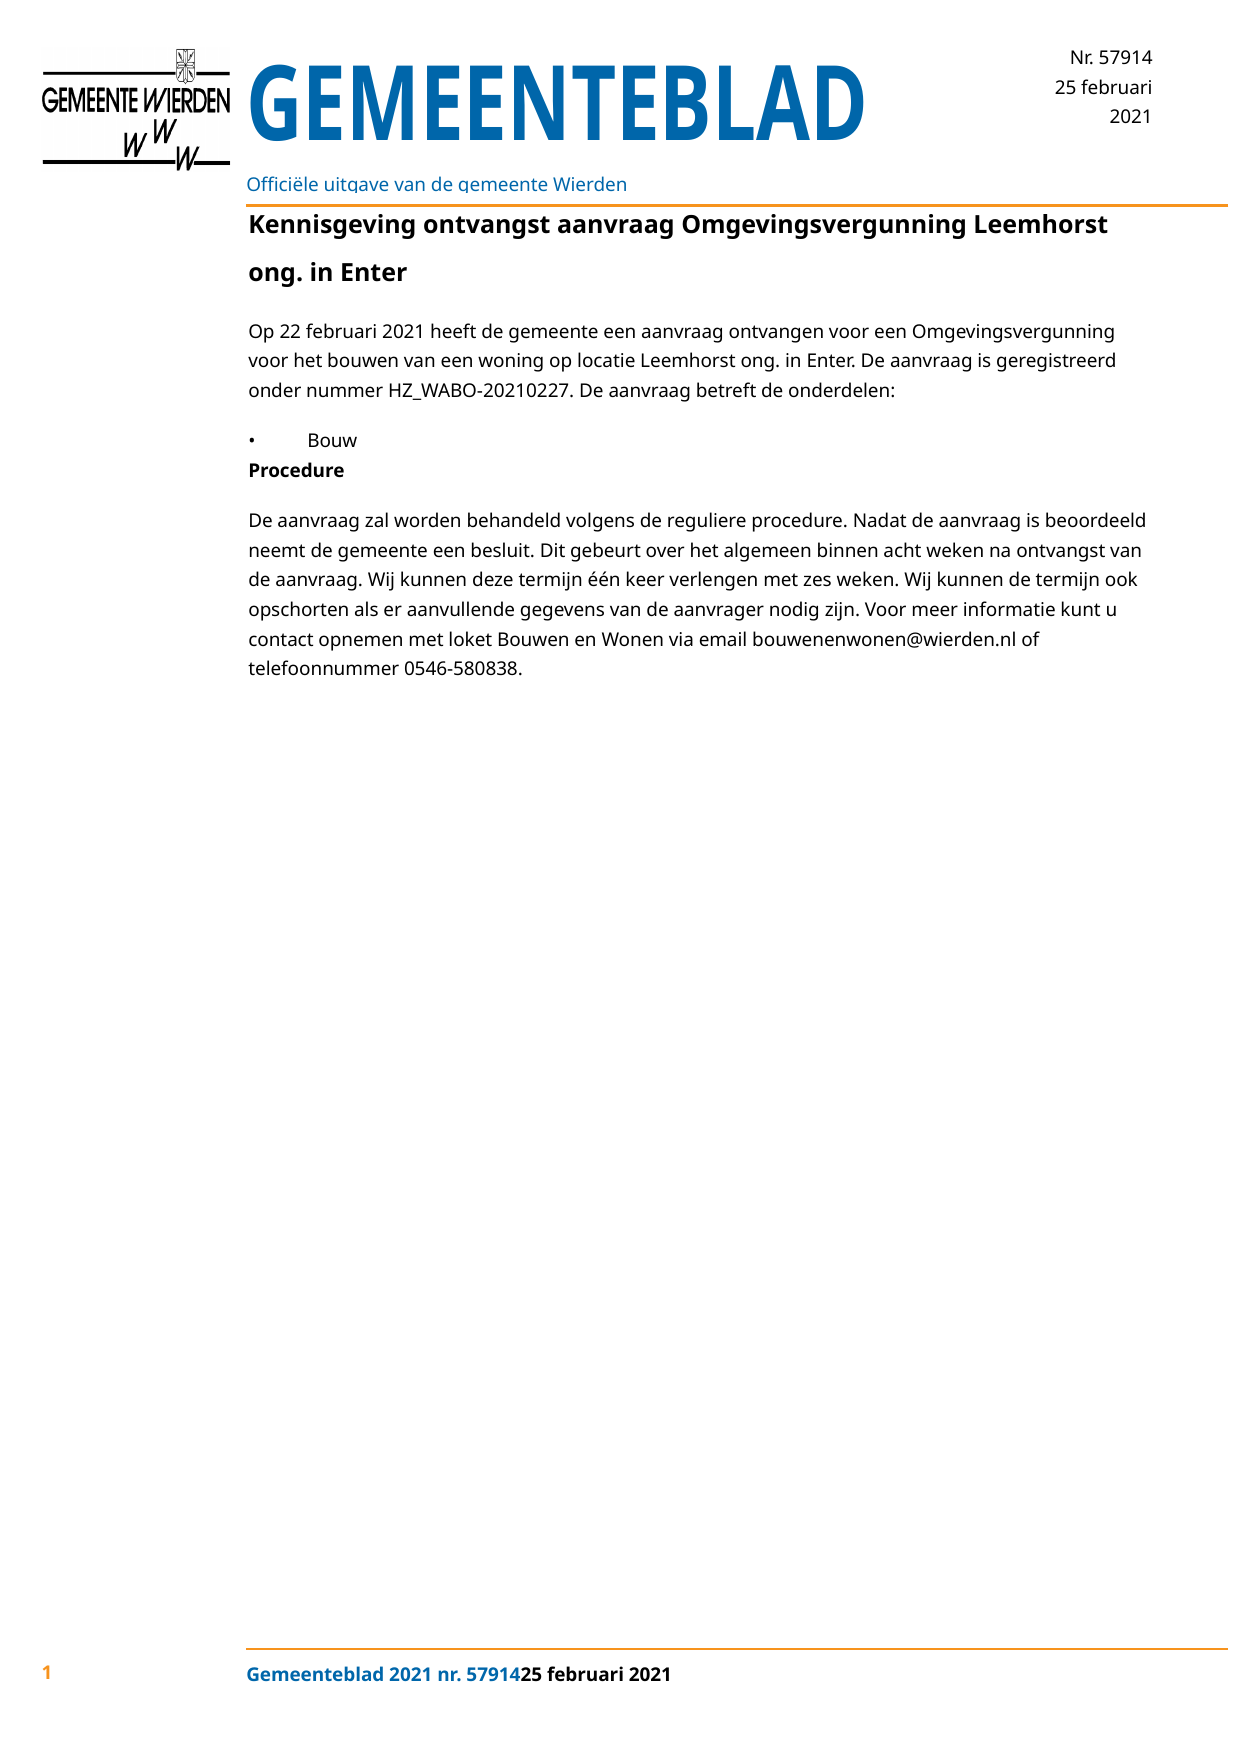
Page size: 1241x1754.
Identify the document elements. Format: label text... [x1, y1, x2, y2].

text Op 22 februari 2021 heeft de gemeente een aanvraag ontvangen voor een Omgevingsvergunning voor het bouwen van een woning op locatie Leemhorst ong. in Enter. De aanvraag is geregistreerd onder nummer HZ_WABO-20210227. De aanvraag betreft de onderdelen: [248, 318, 1152, 403]
text Kennisgeving ontvangst aanvraag Omgevingsvergunning Leemhorst ong. in Enter [248, 207, 1152, 288]
text De aanvraag zal worden behandeld volgens de reguliere procedure. Nadat de aanvraag is beoordeeld neemt de gemeente een besluit. Dit gebeurt over het algemeen binnen acht weken na ontvangst van de aanvraag. Wij kunnen deze termijn één keer verlengen met zes weken. Wij kunnen de termijn ook opschorten als er aanvullende gegevens van de aanvrager nodig zijn. Voor meer informatie kunt u contact opnemen met loket Bouwen en Wonen via email bouwenenwonen@wierden.nl of telefoonnummer 0546-580838. [248, 507, 1152, 681]
picture [41, 47, 231, 172]
text Procedure [248, 457, 1152, 483]
list Bouw [248, 427, 1152, 453]
